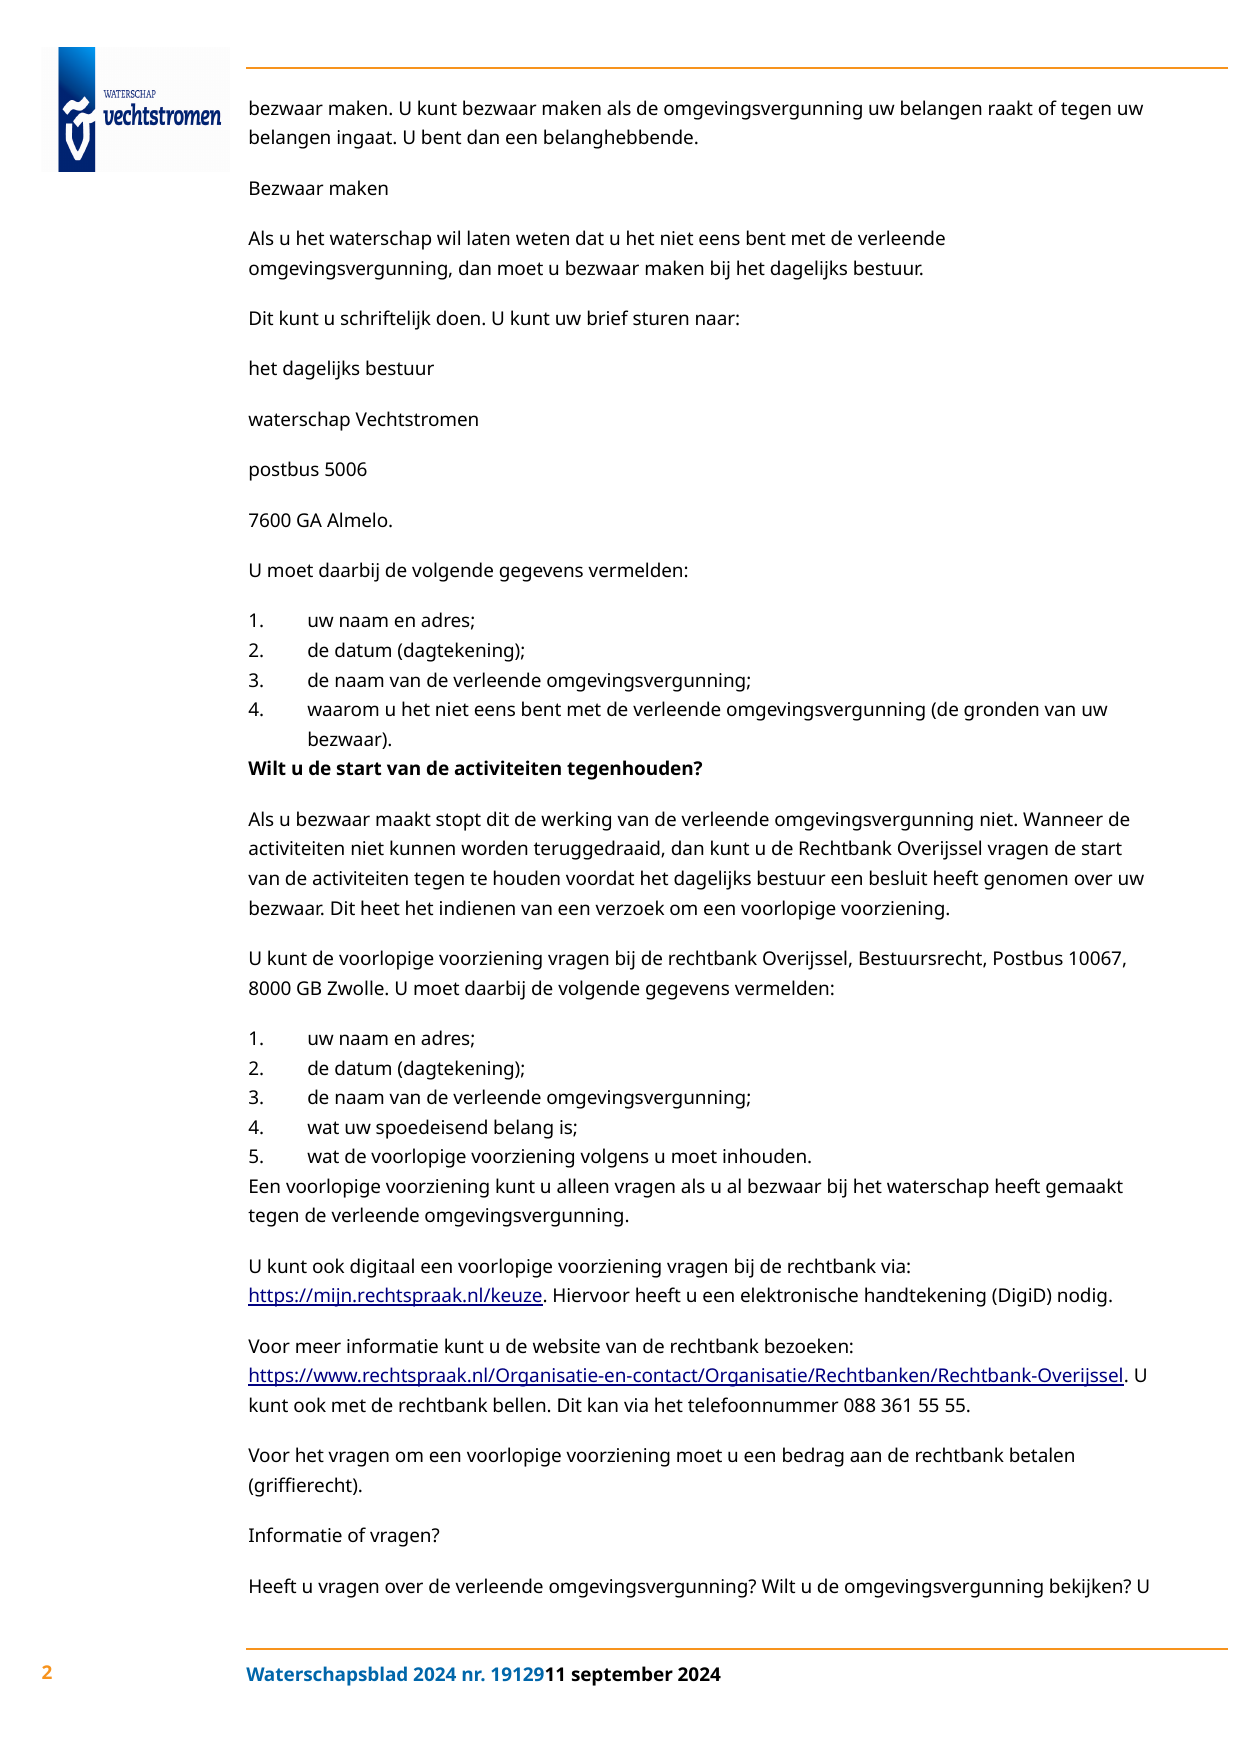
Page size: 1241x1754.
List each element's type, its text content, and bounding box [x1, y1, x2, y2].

text Heeft u vragen over de verleende omgevingsvergunning? Wilt u de omgevingsvergunning bekijken? U [248, 1573, 1152, 1599]
list de naam van de verleende omgevingsvergunning; [248, 1084, 1152, 1110]
list de datum (dagtekening); [248, 637, 1152, 663]
list wat de voorlopige voorziening volgens u moet inhouden. [248, 1143, 1152, 1169]
text 7600 GA Almelo. [248, 507, 1152, 533]
text Een voorlopige voorziening kunt u alleen vragen als u al bezwaar bij het waterschap heeft gemaakt tegen de verleende omgevingsvergunning. [248, 1173, 1152, 1228]
text Informatie of vragen? [248, 1523, 1152, 1548]
text U kunt de voorlopige voorziening vragen bij de rechtbank Overijssel, Bestuursrecht, Postbus 10067, 8000 GB Zwolle. U moet daarbij de volgende gegevens vermelden: [248, 945, 1152, 1001]
list de naam van de verleende omgevingsvergunning; [248, 667, 1152, 693]
text Wilt u de start van de activiteiten tegenhouden? [248, 756, 1152, 781]
text U kunt ook digitaal een voorlopige voorziening vragen bij de rechtbank via: https://mijn.rechtspraak.nl/keuze. Hiervoor heeft u een elektronische handtekening (DigiD) nodig. [248, 1253, 1152, 1308]
list uw naam en adres; [248, 1025, 1152, 1051]
text het dagelijks bestuur [248, 356, 1152, 381]
text Voor het vragen om een voorlopige voorziening moet u een bedrag aan de rechtbank betalen (griffierecht). [248, 1443, 1152, 1498]
picture [41, 47, 231, 172]
text Als u bezwaar maakt stopt dit de werking van de verleende omgevingsvergunning niet. Wanneer de activiteiten niet kunnen worden teruggedraaid, dan kunt u de Rechtbank Overijssel vragen de start van de activiteiten tegen te houden voordat het dagelijks bestuur een besluit heeft genomen over uw bezwaar. Dit heet het indienen van een verzoek om een voorlopige voorziening. [248, 806, 1152, 921]
text Bezwaar maken [248, 175, 1152, 201]
text Als u het waterschap wil laten weten dat u het niet eens bent met de verleende omgevingsvergunning, dan moet u bezwaar maken bij het dagelijks bestuur. [248, 225, 1152, 281]
list wat uw spoedeisend belang is; [248, 1114, 1152, 1140]
text Voor meer informatie kunt u de website van de rechtbank bezoeken: https://www.rechtspraak.nl/Organisatie-en-contact/Organisatie/Rechtbanken/Rechtbank-Overijssel. U kunt ook met de rechtbank bellen. Dit kan via het telefoonnummer 088 361 55 55. [248, 1333, 1152, 1418]
list uw naam en adres; [248, 608, 1152, 633]
text postbus 5006 [248, 456, 1152, 482]
list de datum (dagtekening); [248, 1055, 1152, 1081]
list waarom u het niet eens bent met de verleende omgevingsvergunning (de gronden van uw bezwaar). [248, 696, 1152, 752]
text U moet daarbij de volgende gegevens vermelden: [248, 557, 1152, 583]
text waterschap Vechtstromen [248, 406, 1152, 432]
text Dit kunt u schriftelijk doen. U kunt uw brief sturen naar: [248, 305, 1152, 331]
text bezwaar maken. U kunt bezwaar maken als de omgevingsvergunning uw belangen raakt of tegen uw belangen ingaat. U bent dan een belanghebbende. [248, 95, 1152, 150]
